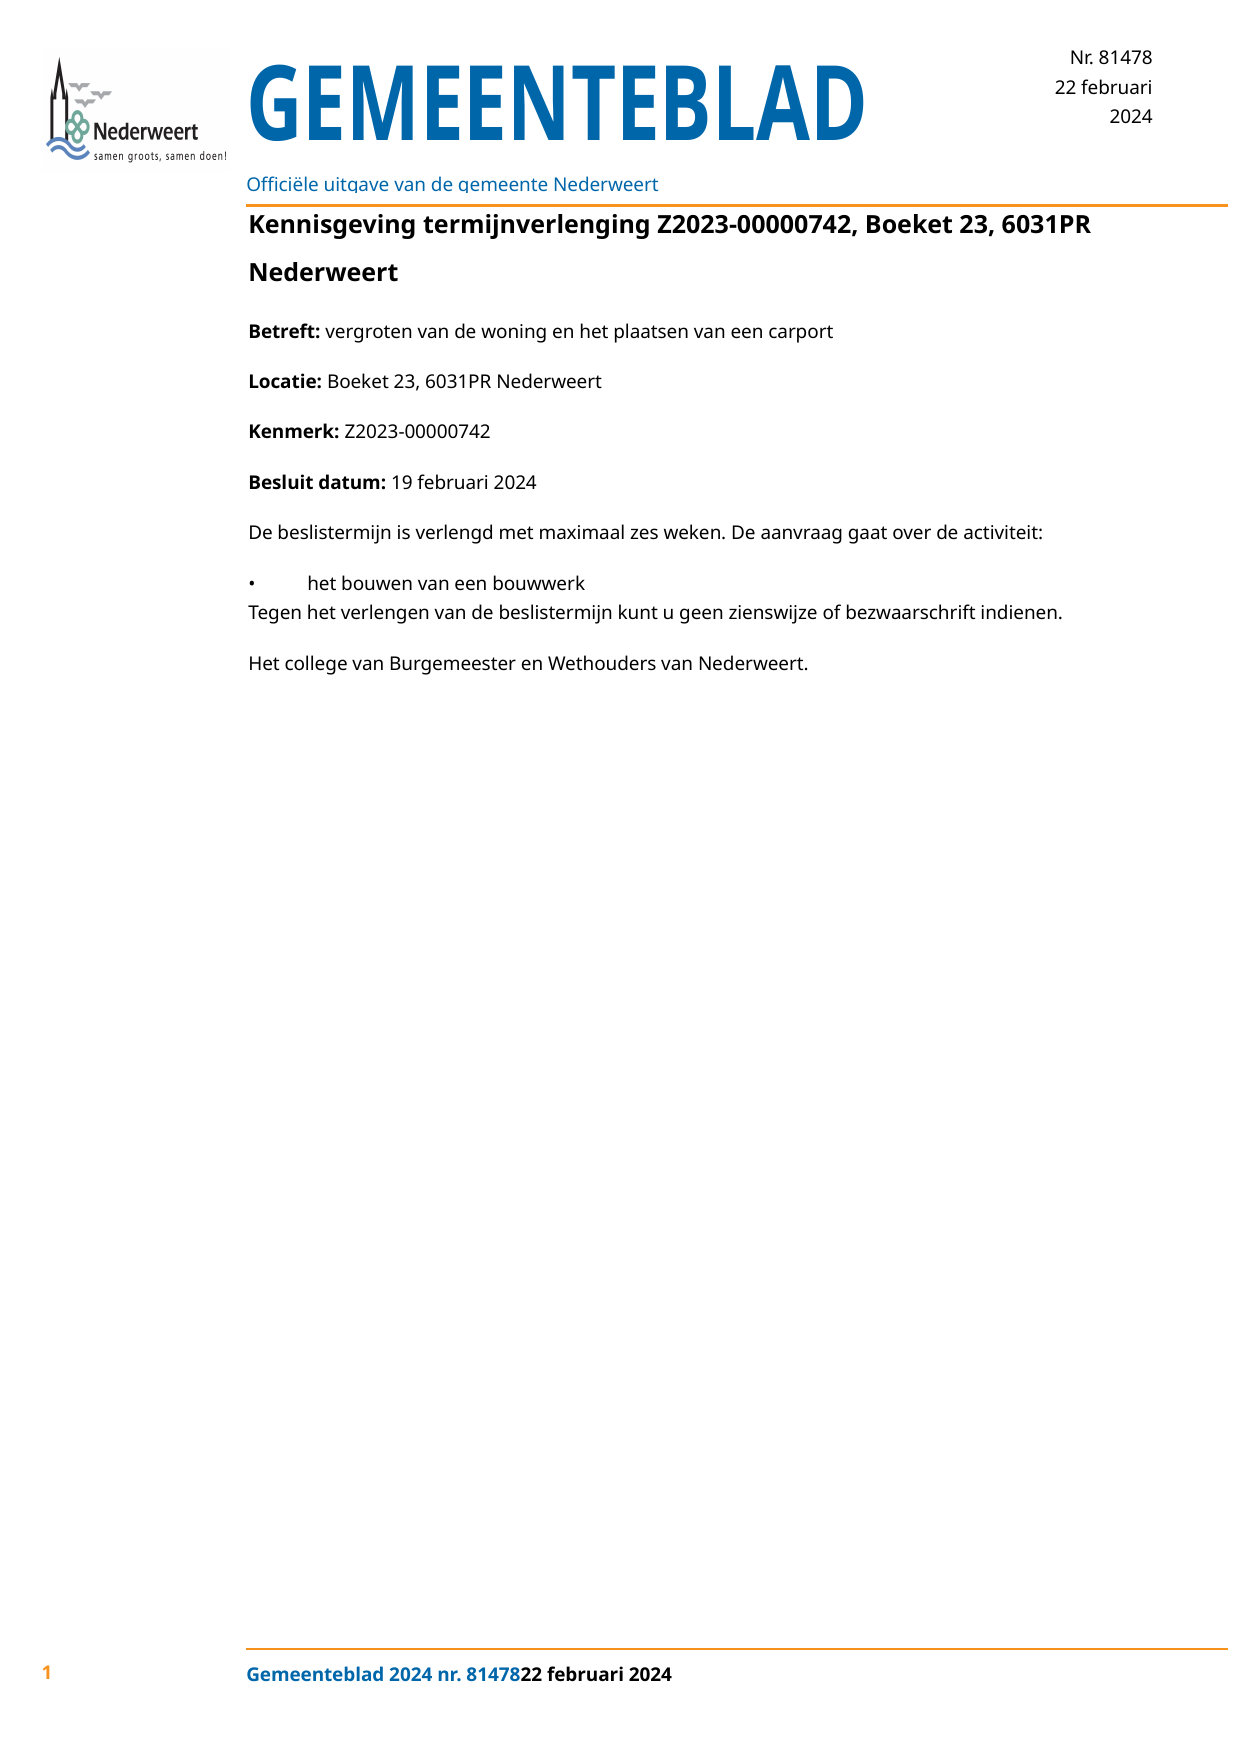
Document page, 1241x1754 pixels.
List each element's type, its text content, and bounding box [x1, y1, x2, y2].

text De beslistermijn is verlengd met maximaal zes weken. De aanvraag gaat over de activiteit: [248, 519, 1152, 545]
text Het college van Burgemeester en Wethouders van Nederweert. [248, 650, 1152, 676]
text Kenmerk: Z2023-00000742 [248, 419, 1152, 444]
text Besluit datum: 19 februari 2024 [248, 469, 1152, 495]
text Tegen het verlengen van de beslistermijn kunt u geen zienswijze of bezwaarschrift indienen. [248, 599, 1152, 625]
text Locatie: Boeket 23, 6031PR Nederweert [248, 368, 1152, 394]
picture [41, 47, 231, 172]
list het bouwen van een bouwwerk [248, 570, 1152, 596]
text Betreft: vergroten van de woning en het plaatsen van een carport [248, 318, 1152, 344]
text Kennisgeving termijnverlenging Z2023-00000742, Boeket 23, 6031PR Nederweert [248, 207, 1152, 288]
